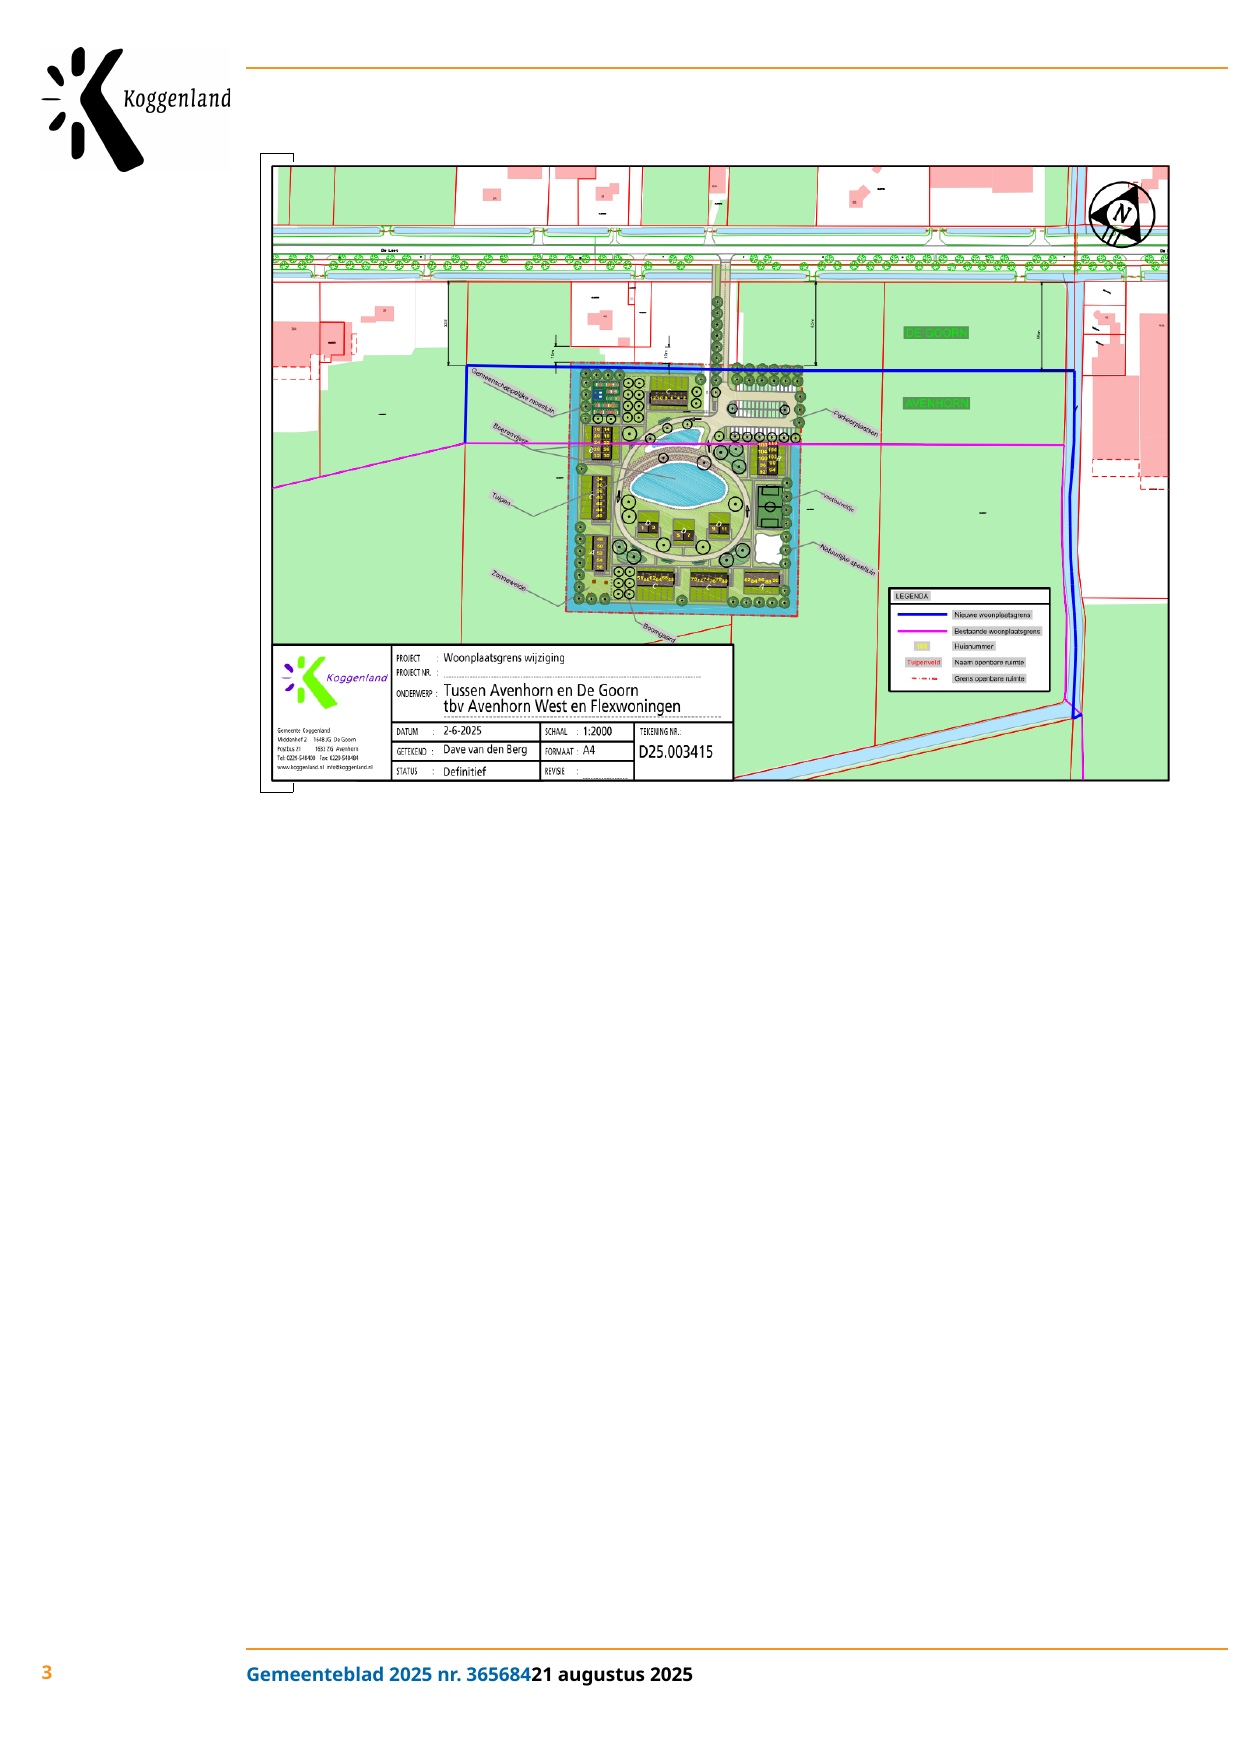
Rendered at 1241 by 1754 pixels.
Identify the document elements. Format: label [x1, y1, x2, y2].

picture [41, 47, 231, 172]
picture [268, 162, 1173, 783]
